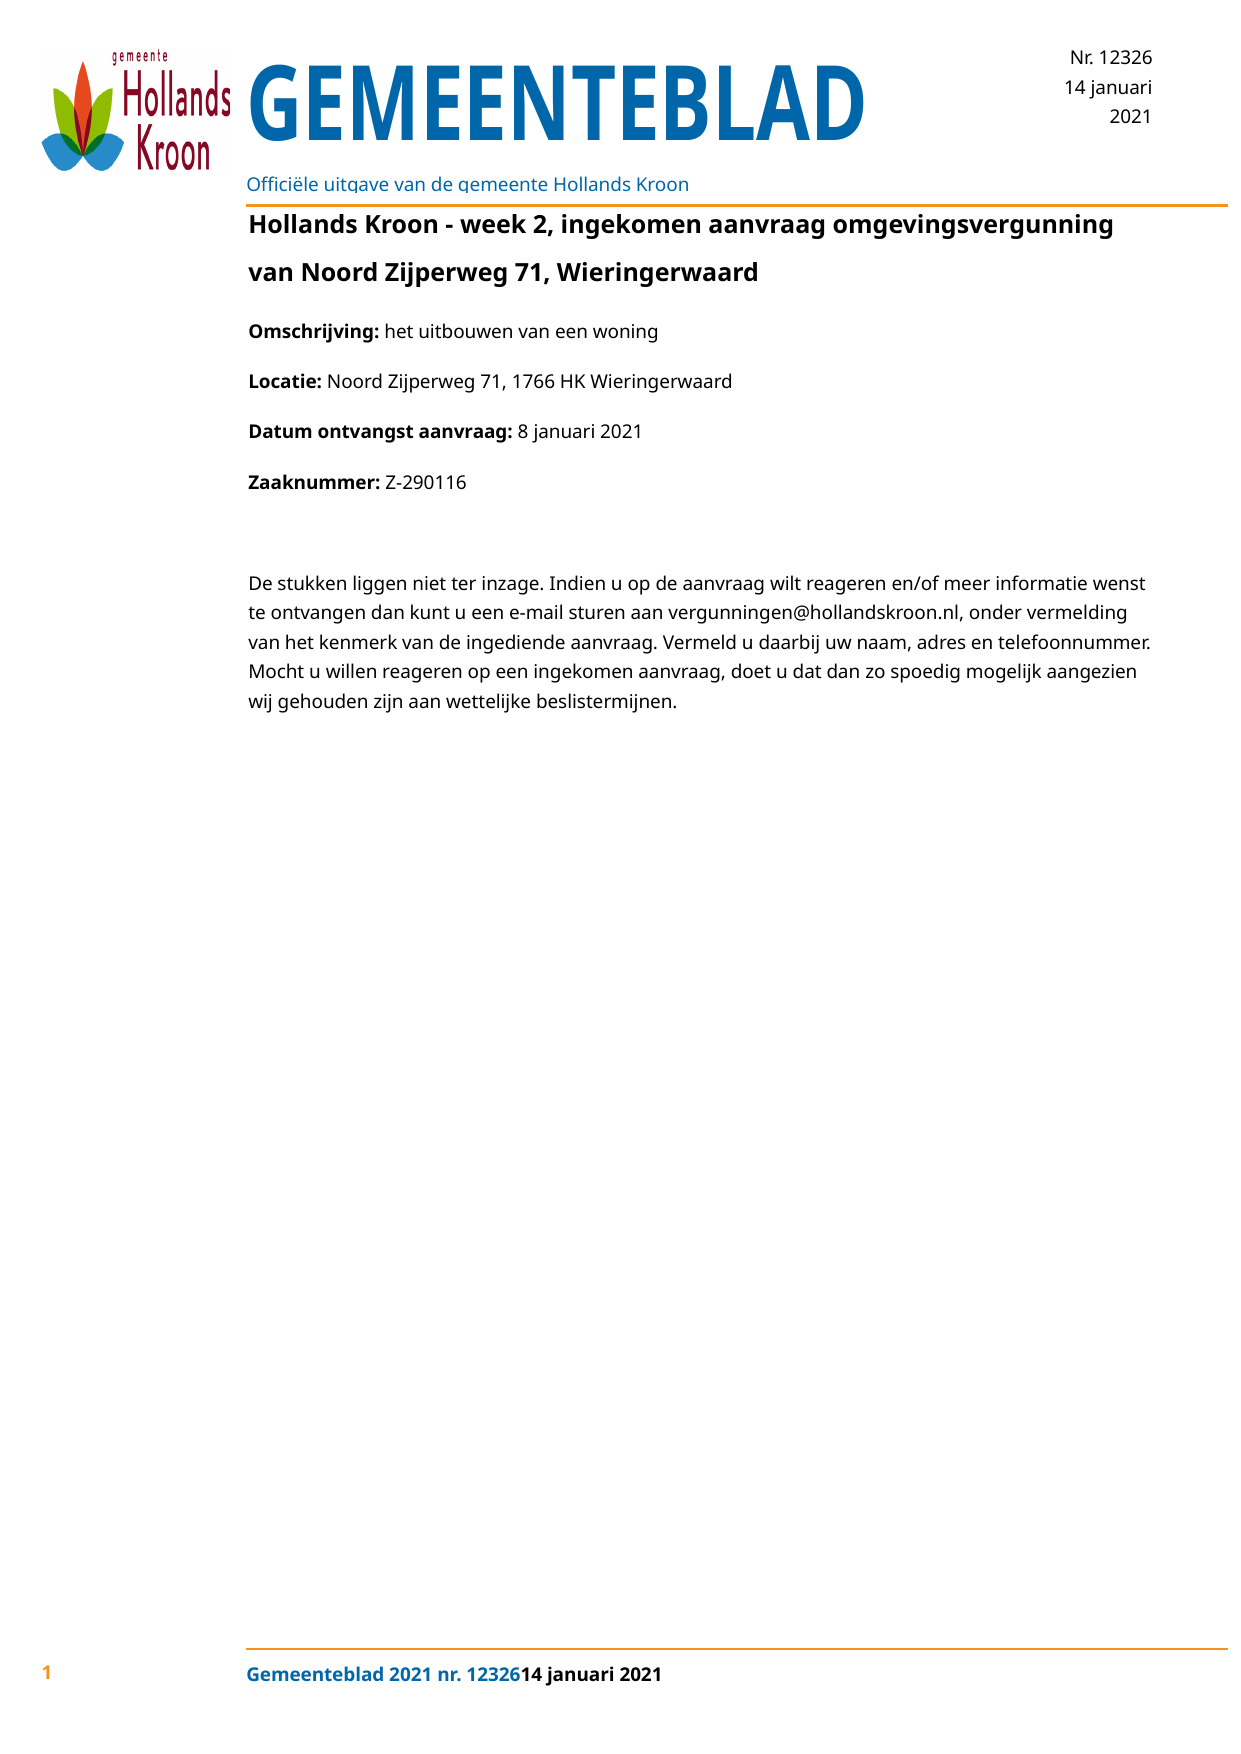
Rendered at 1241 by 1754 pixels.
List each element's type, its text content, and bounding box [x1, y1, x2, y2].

text Omschrijving: het uitbouwen van een woning [248, 318, 1152, 344]
picture [41, 47, 231, 172]
text Datum ontvangst aanvraag: 8 januari 2021 [248, 419, 1152, 444]
text Locatie: Noord Zijperweg 71, 1766 HK Wieringerwaard [248, 368, 1152, 394]
text De stukken liggen niet ter inzage. Indien u op de aanvraag wilt reageren en/of meer informatie wenst te ontvangen dan kunt u een e-mail sturen aan vergunningen@hollandskroon.nl, onder vermelding van het kenmerk van de ingediende aanvraag. Vermeld u daarbij uw naam, adres en telefoonnummer. Mocht u willen reageren op een ingekomen aanvraag, doet u dat dan zo spoedig mogelijk aangezien wij gehouden zijn aan wettelijke beslistermijnen. [248, 570, 1152, 714]
text Zaaknummer: Z-290116 [248, 469, 1152, 495]
text Hollands Kroon - week 2, ingekomen aanvraag omgevingsvergunning van Noord Zijperweg 71, Wieringerwaard [248, 207, 1152, 288]
